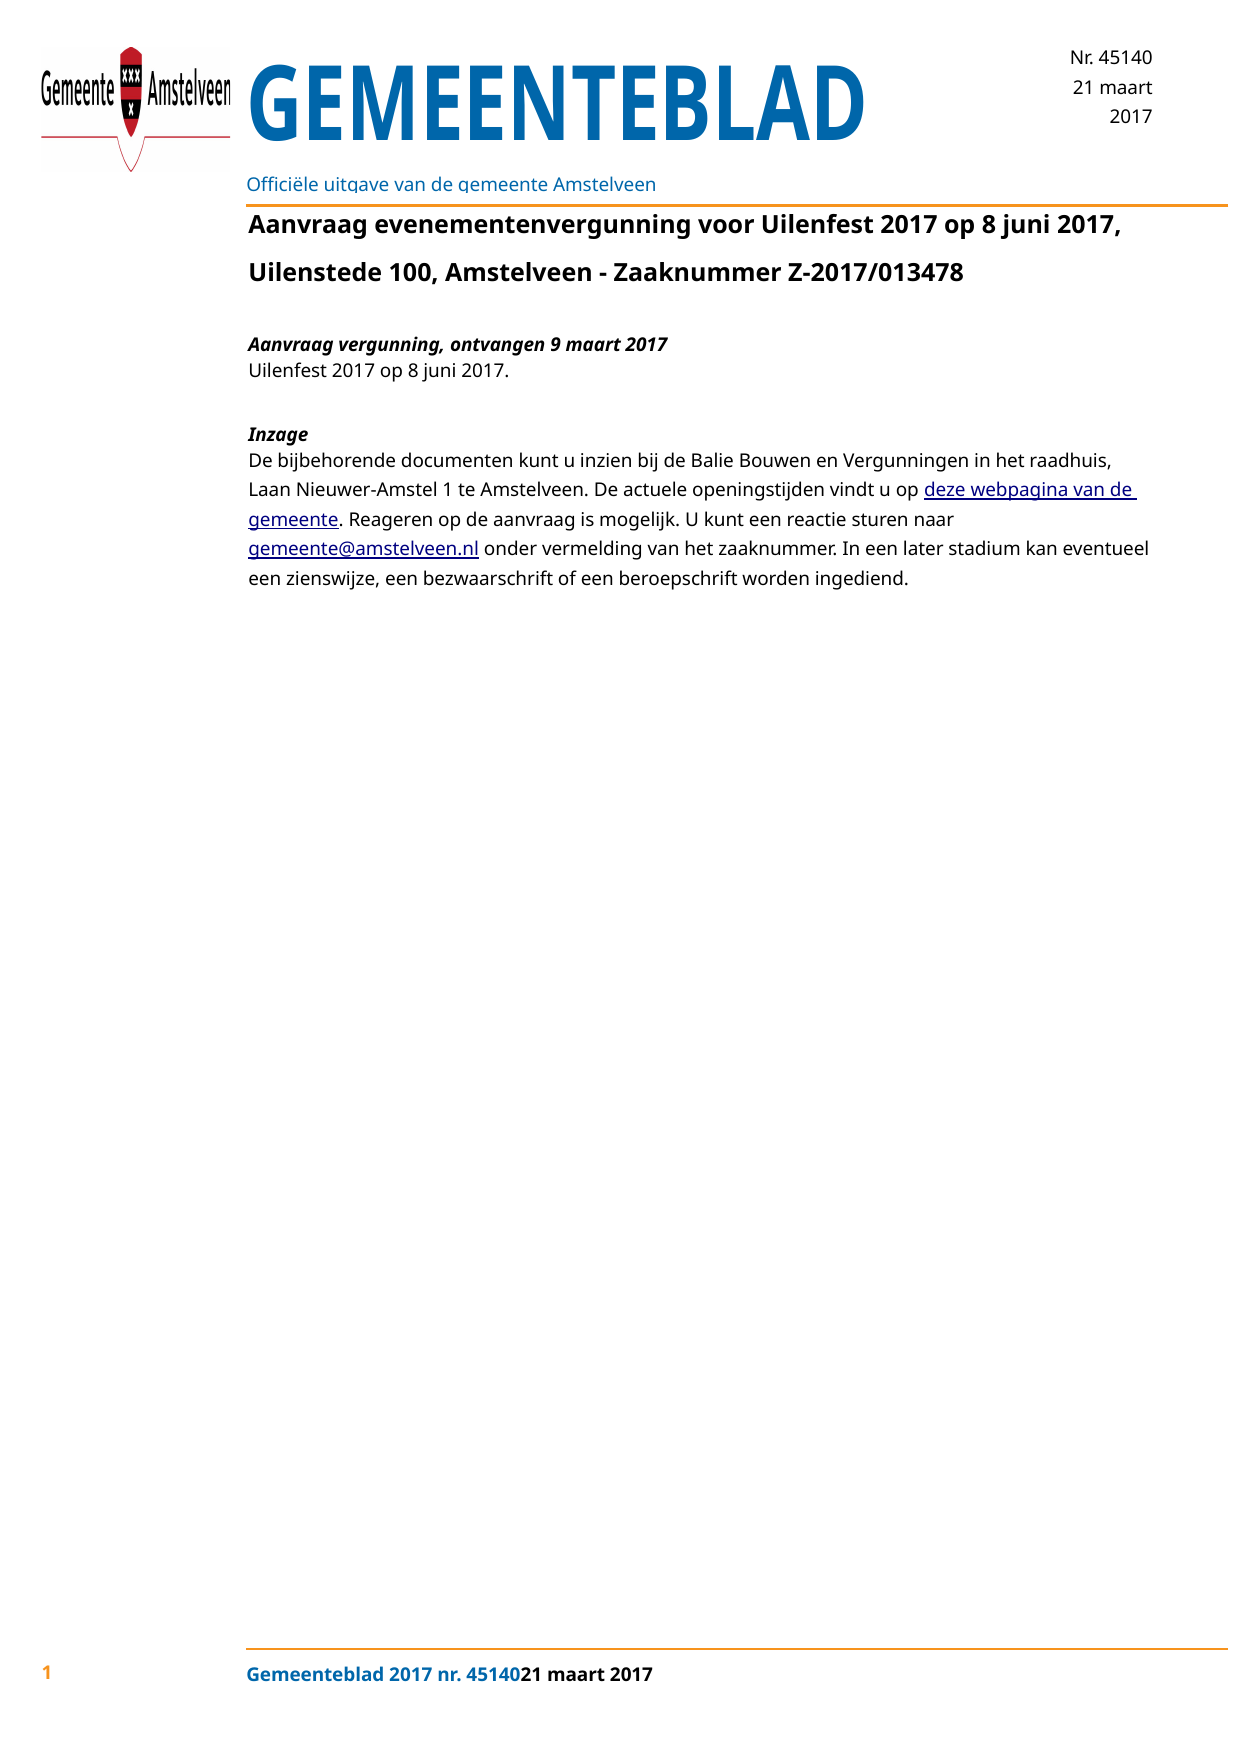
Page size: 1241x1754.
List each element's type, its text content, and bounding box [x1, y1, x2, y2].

text De bijbehorende documenten kunt u inzien bij de Balie Bouwen en Vergunningen in het raadhuis, Laan Nieuwer-Amstel 1 te Amstelveen. De actuele openingstijden vindt u op deze webpagina van de gemeente. Reageren op de aanvraag is mogelijk. U kunt een reactie sturen naar gemeente@amstelveen.nl onder vermelding van het zaaknummer. In een later stadium kan eventueel een zienswijze, een bezwaarschrift of een beroepschrift worden ingediend. [248, 447, 1152, 591]
text Uilenfest 2017 op 8 juni 2017. [248, 357, 1152, 383]
picture [41, 47, 231, 172]
text Inzage [248, 421, 1152, 447]
text Aanvraag vergunning, ontvangen 9 maart 2017 [248, 331, 1152, 357]
text Aanvraag evenementenvergunning voor Uilenfest 2017 op 8 juni 2017, Uilenstede 100, Amstelveen - Zaaknummer Z-2017/013478 [248, 207, 1152, 288]
